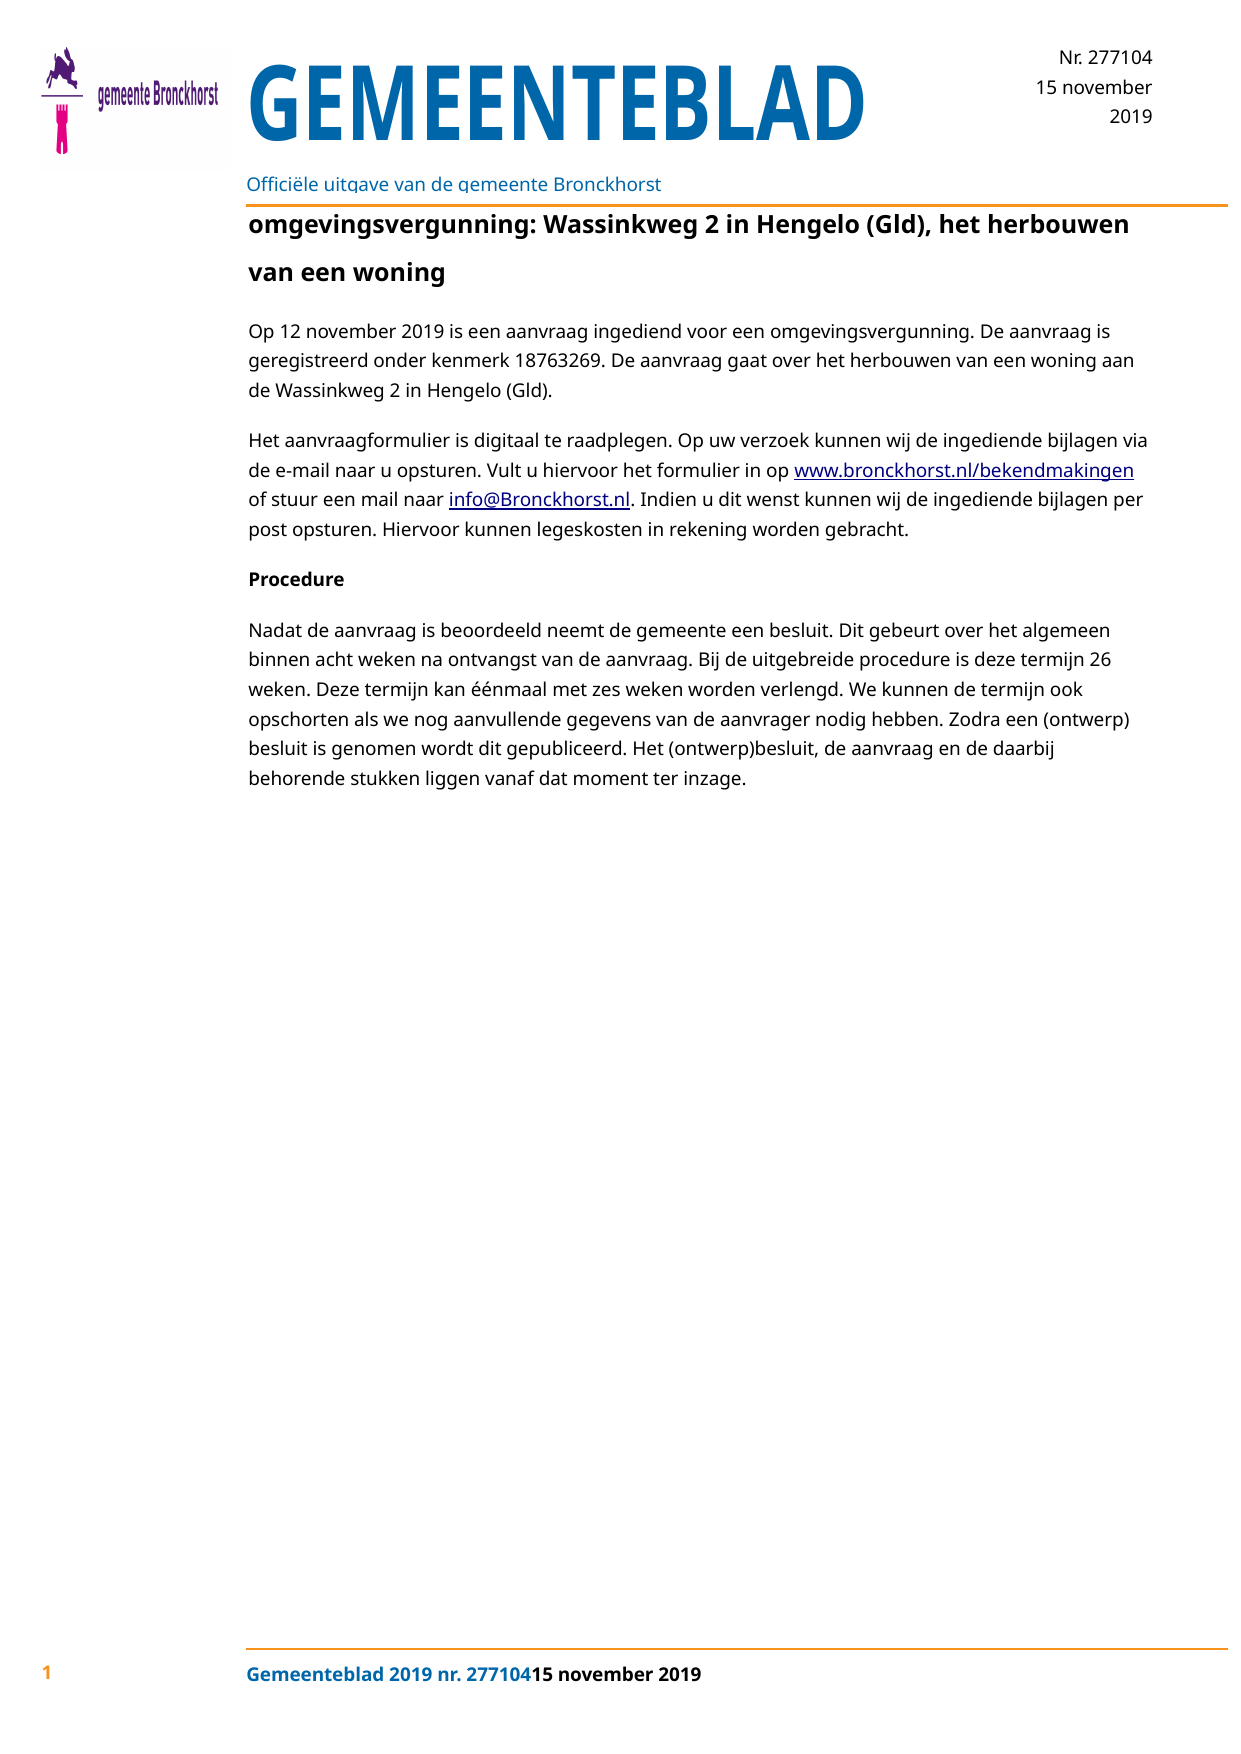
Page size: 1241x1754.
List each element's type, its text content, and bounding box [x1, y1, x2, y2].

text Procedure [248, 567, 1152, 592]
picture [41, 47, 231, 172]
text Het aanvraagformulier is digitaal te raadplegen. Op uw verzoek kunnen wij de ingediende bijlagen via de e-mail naar u opsturen. Vult u hiervoor het formulier in op www.bronckhorst.nl/bekendmakingen of stuur een mail naar info@Bronckhorst.nl. Indien u dit wenst kunnen wij de ingediende bijlagen per post opsturen. Hiervoor kunnen legeskosten in rekening worden gebracht. [248, 427, 1152, 542]
text omgevingsvergunning: Wassinkweg 2 in Hengelo (Gld), het herbouwen van een woning [248, 207, 1152, 288]
text Nadat de aanvraag is beoordeeld neemt de gemeente een besluit. Dit gebeurt over het algemeen binnen acht weken na ontvangst van de aanvraag. Bij de uitgebreide procedure is deze termijn 26 weken. Deze termijn kan éénmaal met zes weken worden verlengd. We kunnen de termijn ook opschorten als we nog aanvullende gegevens van de aanvrager nodig hebben. Zodra een (ontwerp) besluit is genomen wordt dit gepubliceerd. Het (ontwerp)besluit, de aanvraag en de daarbij behorende stukken liggen vanaf dat moment ter inzage. [248, 617, 1152, 791]
text Op 12 november 2019 is een aanvraag ingediend voor een omgevingsvergunning. De aanvraag is geregistreerd onder kenmerk 18763269. De aanvraag gaat over het herbouwen van een woning aan de Wassinkweg 2 in Hengelo (Gld). [248, 318, 1152, 403]
